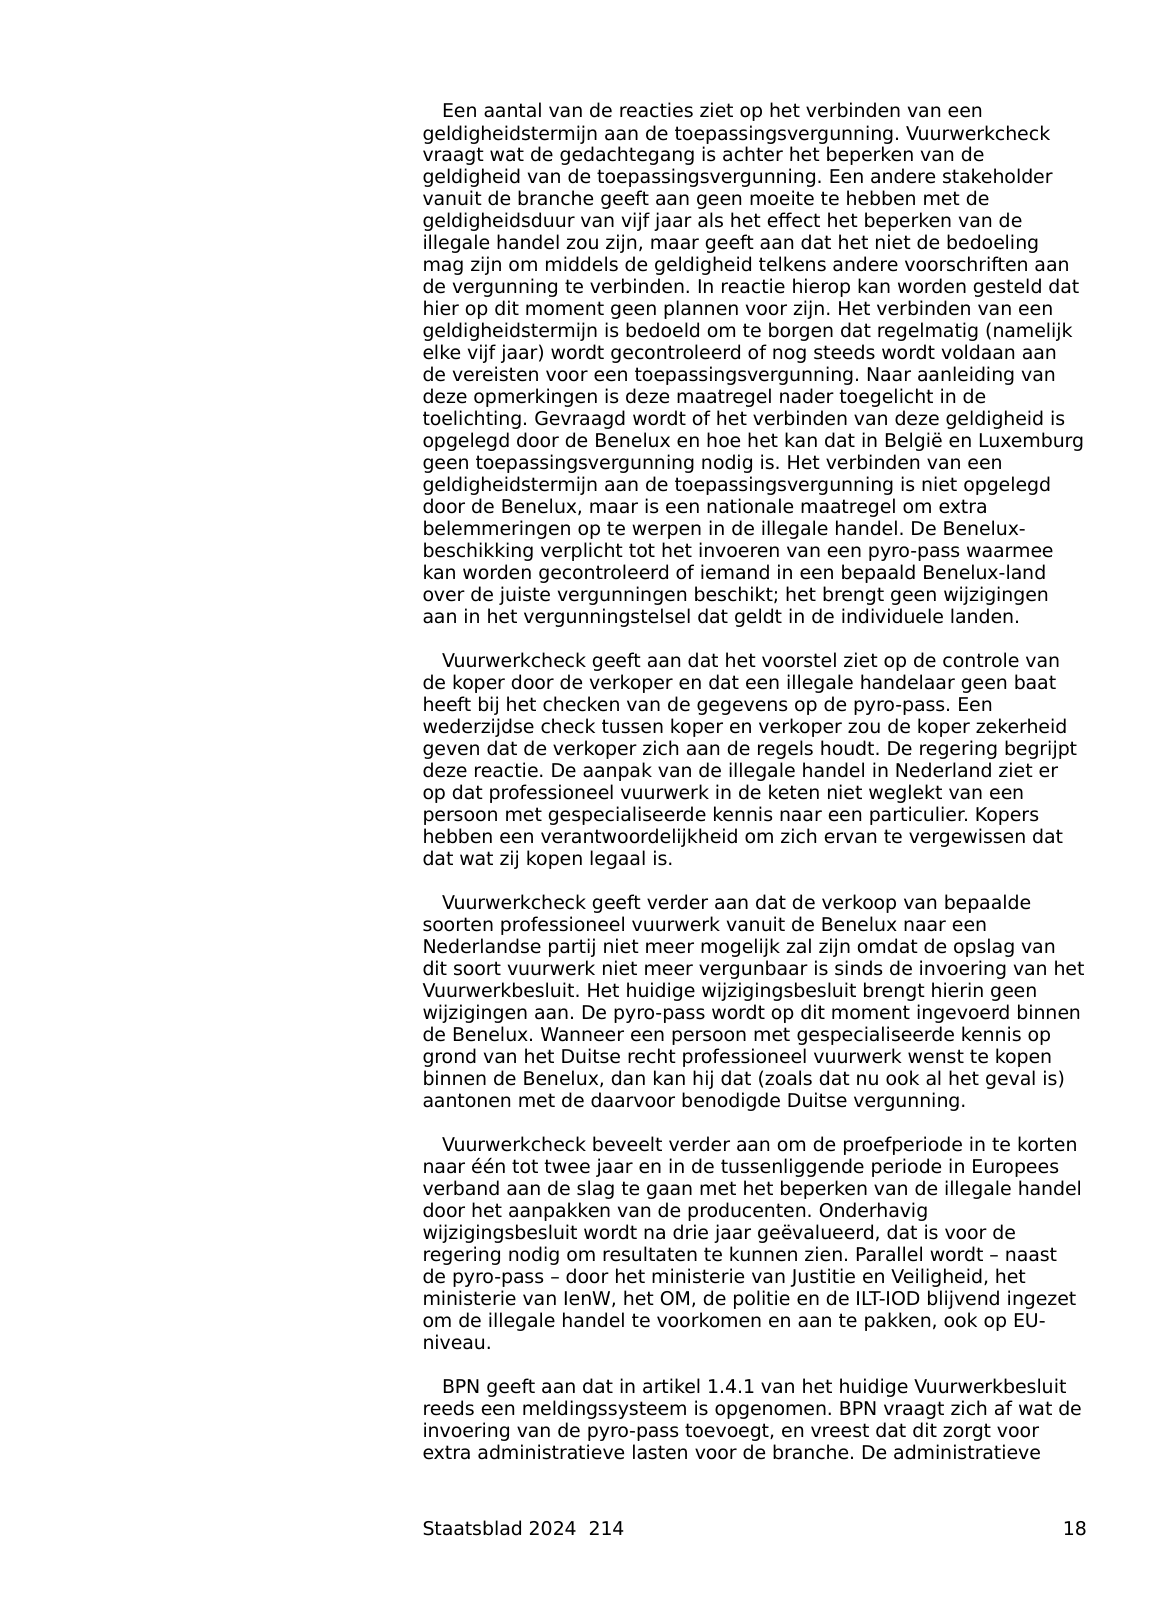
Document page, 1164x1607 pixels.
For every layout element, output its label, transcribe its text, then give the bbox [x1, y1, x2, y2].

text Vuurwerkcheck geeft verder aan dat de verkoop van bepaalde soorten professioneel vuurwerk vanuit de Benelux naar een Nederlandse partij niet meer mogelijk zal zijn omdat de opslag van dit soort vuurwerk niet meer vergunbaar is sinds de invoering van het Vuurwerkbesluit. Het huidige wijzigingsbesluit brengt hierin geen wijzigingen aan. De pyro-pass wordt op dit moment ingevoerd binnen de Benelux. Wanneer een persoon met gespecialiseerde kennis op grond van het Duitse recht professioneel vuurwerk wenst te kopen binnen de Benelux, dan kan hij dat (zoals dat nu ook al het geval is) aantonen met de daarvoor benodigde Duitse vergunning. [422, 892, 1087, 1112]
text Vuurwerkcheck beveelt verder aan om de proefperiode in te korten naar één tot twee jaar en in de tussenliggende periode in Europees verband aan de slag te gaan met het beperken van de illegale handel door het aanpakken van de producenten. Onderhavig wijzigingsbesluit wordt na drie jaar geëvalueerd, dat is voor de regering nodig om resultaten te kunnen zien. Parallel wordt – naast de pyro-pass – door het ministerie van Justitie en Veiligheid, het ministerie van IenW, het OM, de politie en de ILT-IOD blijvend ingezet om de illegale handel te voorkomen en aan te pakken, ook op EU-niveau. [422, 1134, 1087, 1354]
text Een aantal van de reacties ziet op het verbinden van een geldigheidstermijn aan de toepassingsvergunning. Vuurwerkcheck vraagt wat de gedachtegang is achter het beperken van de geldigheid van de toepassingsvergunning. Een andere stakeholder vanuit de branche geeft aan geen moeite te hebben met de geldigheidsduur van vijf jaar als het effect het beperken van de illegale handel zou zijn, maar geeft aan dat het niet de bedoeling mag zijn om middels de geldigheid telkens andere voorschriften aan de vergunning te verbinden. In reactie hierop kan worden gesteld dat hier op dit moment geen plannen voor zijn. Het verbinden van een geldigheidstermijn is bedoeld om te borgen dat regelmatig (namelijk elke vijf jaar) wordt gecontroleerd of nog steeds wordt voldaan aan de vereisten voor een toepassingsvergunning. Naar aanleiding van deze opmerkingen is deze maatregel nader toegelicht in de toelichting. Gevraagd wordt of het verbinden van deze geldigheid is opgelegd door de Benelux en hoe het kan dat in België en Luxemburg geen toepassingsvergunning nodig is. Het verbinden van een geldigheidstermijn aan de toepassingsvergunning is niet opgelegd door de Benelux, maar is een nationale maatregel om extra belemmeringen op te werpen in de illegale handel. De Benelux-beschikking verplicht tot het invoeren van een pyro-pass waarmee kan worden gecontroleerd of iemand in een bepaald Benelux-land over de juiste vergunningen beschikt; het brengt geen wijzigingen aan in het vergunningstelsel dat geldt in de individuele landen. [422, 100, 1087, 628]
text BPN geeft aan dat in artikel 1.4.1 van het huidige Vuurwerkbesluit reeds een meldingssysteem is opgenomen. BPN vraagt zich af wat de invoering van de pyro-pass toevoegt, en vreest dat dit zorgt voor extra administratieve lasten voor de branche. De administratieve [422, 1376, 1087, 1464]
text Vuurwerkcheck geeft aan dat het voorstel ziet op de controle van de koper door de verkoper en dat een illegale handelaar geen baat heeft bij het checken van de gegevens op de pyro-pass. Een wederzijdse check tussen koper en verkoper zou de koper zekerheid geven dat de verkoper zich aan de regels houdt. De regering begrijpt deze reactie. De aanpak van de illegale handel in Nederland ziet er op dat professioneel vuurwerk in de keten niet weglekt van een persoon met gespecialiseerde kennis naar een particulier. Kopers hebben een verantwoordelijkheid om zich ervan te vergewissen dat dat wat zij kopen legaal is. [422, 650, 1087, 870]
